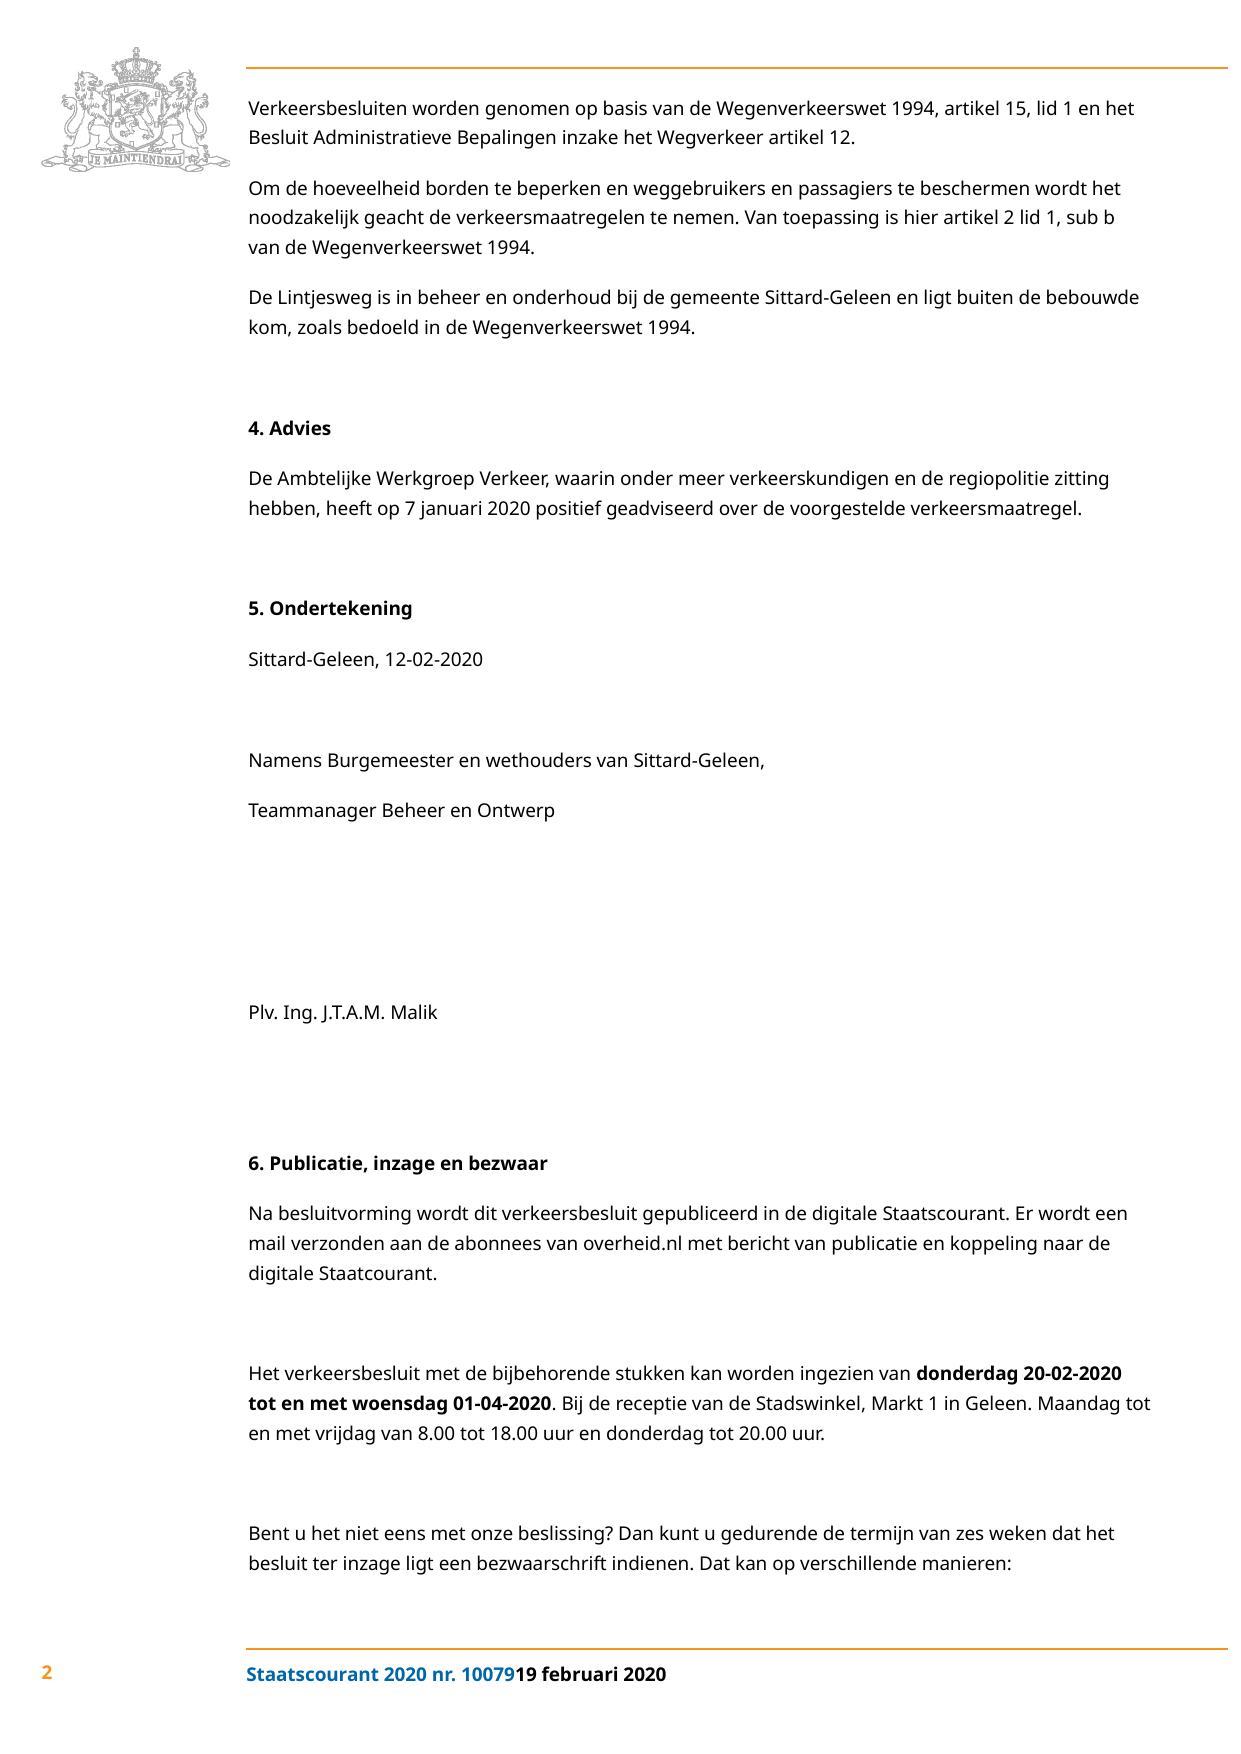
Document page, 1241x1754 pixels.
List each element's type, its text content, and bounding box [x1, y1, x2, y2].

text De Lintjesweg is in beheer en onderhoud bij de gemeente Sittard-Geleen en ligt buiten de bebouwde kom, zoals bedoeld in de Wegenverkeerswet 1994. [248, 284, 1152, 340]
text Verkeersbesluiten worden genomen op basis van de Wegenverkeerswet 1994, artikel 15, lid 1 en het Besluit Administratieve Bepalingen inzake het Wegverkeer artikel 12. [248, 95, 1152, 150]
text Het verkeersbesluit met de bijbehorende stukken kan worden ingezien van donderdag 20-02-2020 tot en met woensdag 01-04-2020. Bij de receptie van de Stadswinkel, Markt 1 in Geleen. Maandag tot en met vrijdag van 8.00 tot 18.00 uur en donderdag tot 20.00 uur. [248, 1361, 1152, 1446]
text Teammanager Beheer en Ontwerp [248, 797, 1152, 823]
text 5. Ondertekening [248, 596, 1152, 621]
text De Ambtelijke Werkgroep Verkeer, waarin onder meer verkeerskundigen en de regiopolitie zitting hebben, heeft op 7 januari 2020 positief geadviseerd over de voorgestelde verkeersmaatregel. [248, 465, 1152, 521]
text 4. Advies [248, 415, 1152, 441]
text Om de hoeveelheid borden te beperken en weggebruikers en passagiers te beschermen wordt het noodzakelijk geacht de verkeersmaatregelen te nemen. Van toepassing is hier artikel 2 lid 1, sub b van de Wegenverkeerswet 1994. [248, 175, 1152, 260]
text Na besluitvorming wordt dit verkeersbesluit gepubliceerd in de digitale Staatscourant. Er wordt een mail verzonden aan de abonnees van overheid.nl met bericht van publicatie en koppeling naar de digitale Staatcourant. [248, 1201, 1152, 1286]
picture [41, 47, 231, 172]
text Sittard-Geleen, 12-02-2020 [248, 646, 1152, 672]
text Namens Burgemeester en wethouders van Sittard-Geleen, [248, 747, 1152, 773]
text Plv. Ing. J.T.A.M. Malik [248, 999, 1152, 1025]
text 6. Publicatie, inzage en bezwaar [248, 1150, 1152, 1176]
text Bent u het niet eens met onze beslissing? Dan kunt u gedurende de termijn van zes weken dat het besluit ter inzage ligt een bezwaarschrift indienen. Dat kan op verschillende manieren: [248, 1521, 1152, 1576]
